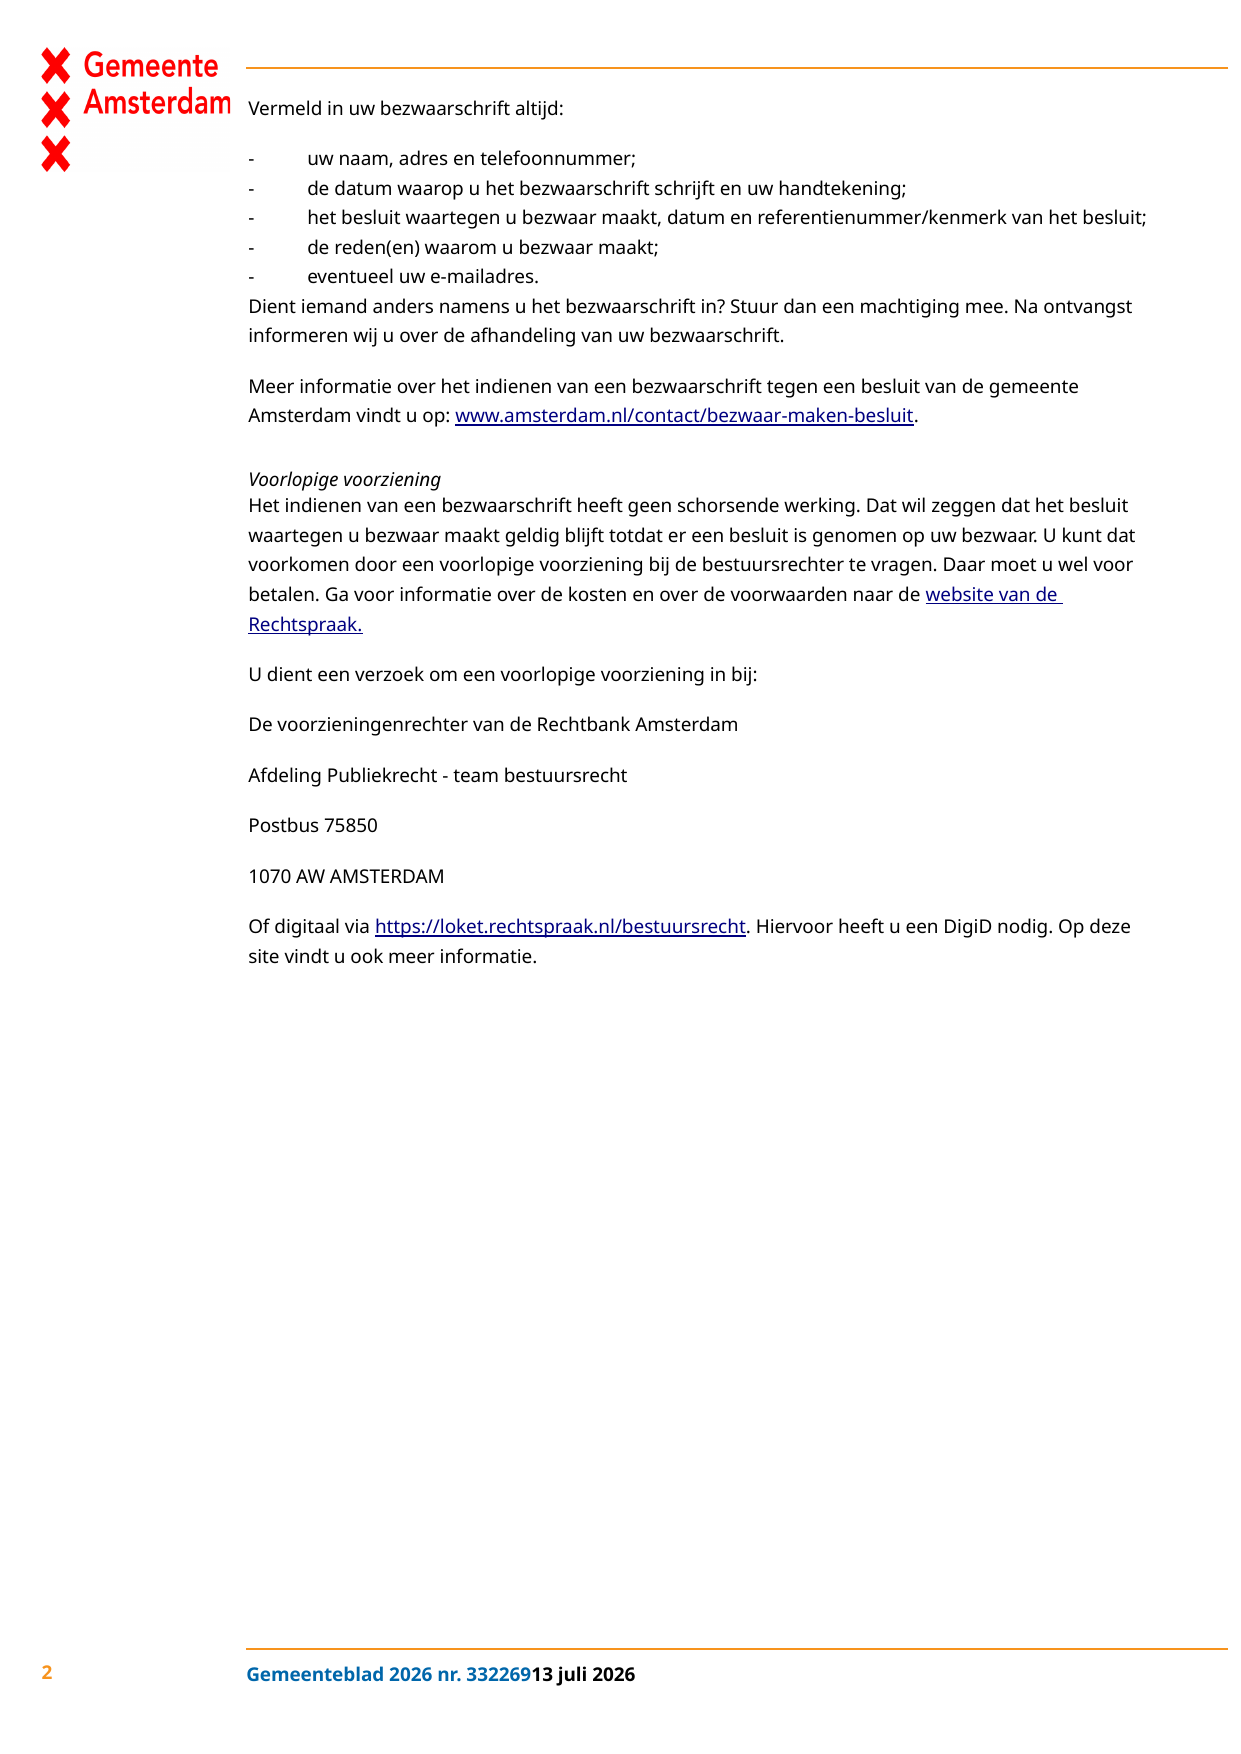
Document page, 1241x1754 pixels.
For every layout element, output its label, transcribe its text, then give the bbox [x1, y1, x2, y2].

list uw naam, adres en telefoonnummer; [248, 145, 1152, 171]
text U dient een verzoek om een voorlopige voorziening in bij: [248, 661, 1152, 687]
text Dient iemand anders namens u het bezwaarschrift in? Stuur dan een machtiging mee. Na ontvangst informeren wij u over de afhandeling van uw bezwaarschrift. [248, 293, 1152, 348]
picture [41, 47, 231, 172]
text 1070 AW AMSTERDAM [248, 863, 1152, 888]
text De voorzieningenrechter van de Rechtbank Amsterdam [248, 712, 1152, 737]
list eventueel uw e-mailadres. [248, 263, 1152, 289]
list het besluit waartegen u bezwaar maakt, datum en referentienummer/kenmerk van het besluit; [248, 204, 1152, 230]
text Of digitaal via https://loket.rechtspraak.nl/bestuursrecht. Hiervoor heeft u een DigiD nodig. Op deze site vindt u ook meer informatie. [248, 913, 1152, 968]
text Vermeld in uw bezwaarschrift altijd: [248, 95, 1152, 121]
text Afdeling Publiekrecht - team bestuursrecht [248, 762, 1152, 788]
list de datum waarop u het bezwaarschrift schrijft en uw handtekening; [248, 175, 1152, 201]
text Meer informatie over het indienen van een bezwaarschrift tegen een besluit van de gemeente Amsterdam vindt u op: www.amsterdam.nl/contact/bezwaar-maken-besluit. [248, 373, 1152, 428]
text Het indienen van een bezwaarschrift heeft geen schorsende werking. Dat wil zeggen dat het besluit waartegen u bezwaar maakt geldig blijft totdat er een besluit is genomen op uw bezwaar. U kunt dat voorkomen door een voorlopige voorziening bij de bestuursrechter te vragen. Daar moet u wel voor betalen. Ga voor informatie over de kosten en over de voorwaarden naar de website van de Rechtspraak. [248, 492, 1152, 636]
text Voorlopige voorziening [248, 467, 1152, 492]
list de reden(en) waarom u bezwaar maakt; [248, 234, 1152, 260]
text Postbus 75850 [248, 812, 1152, 838]
